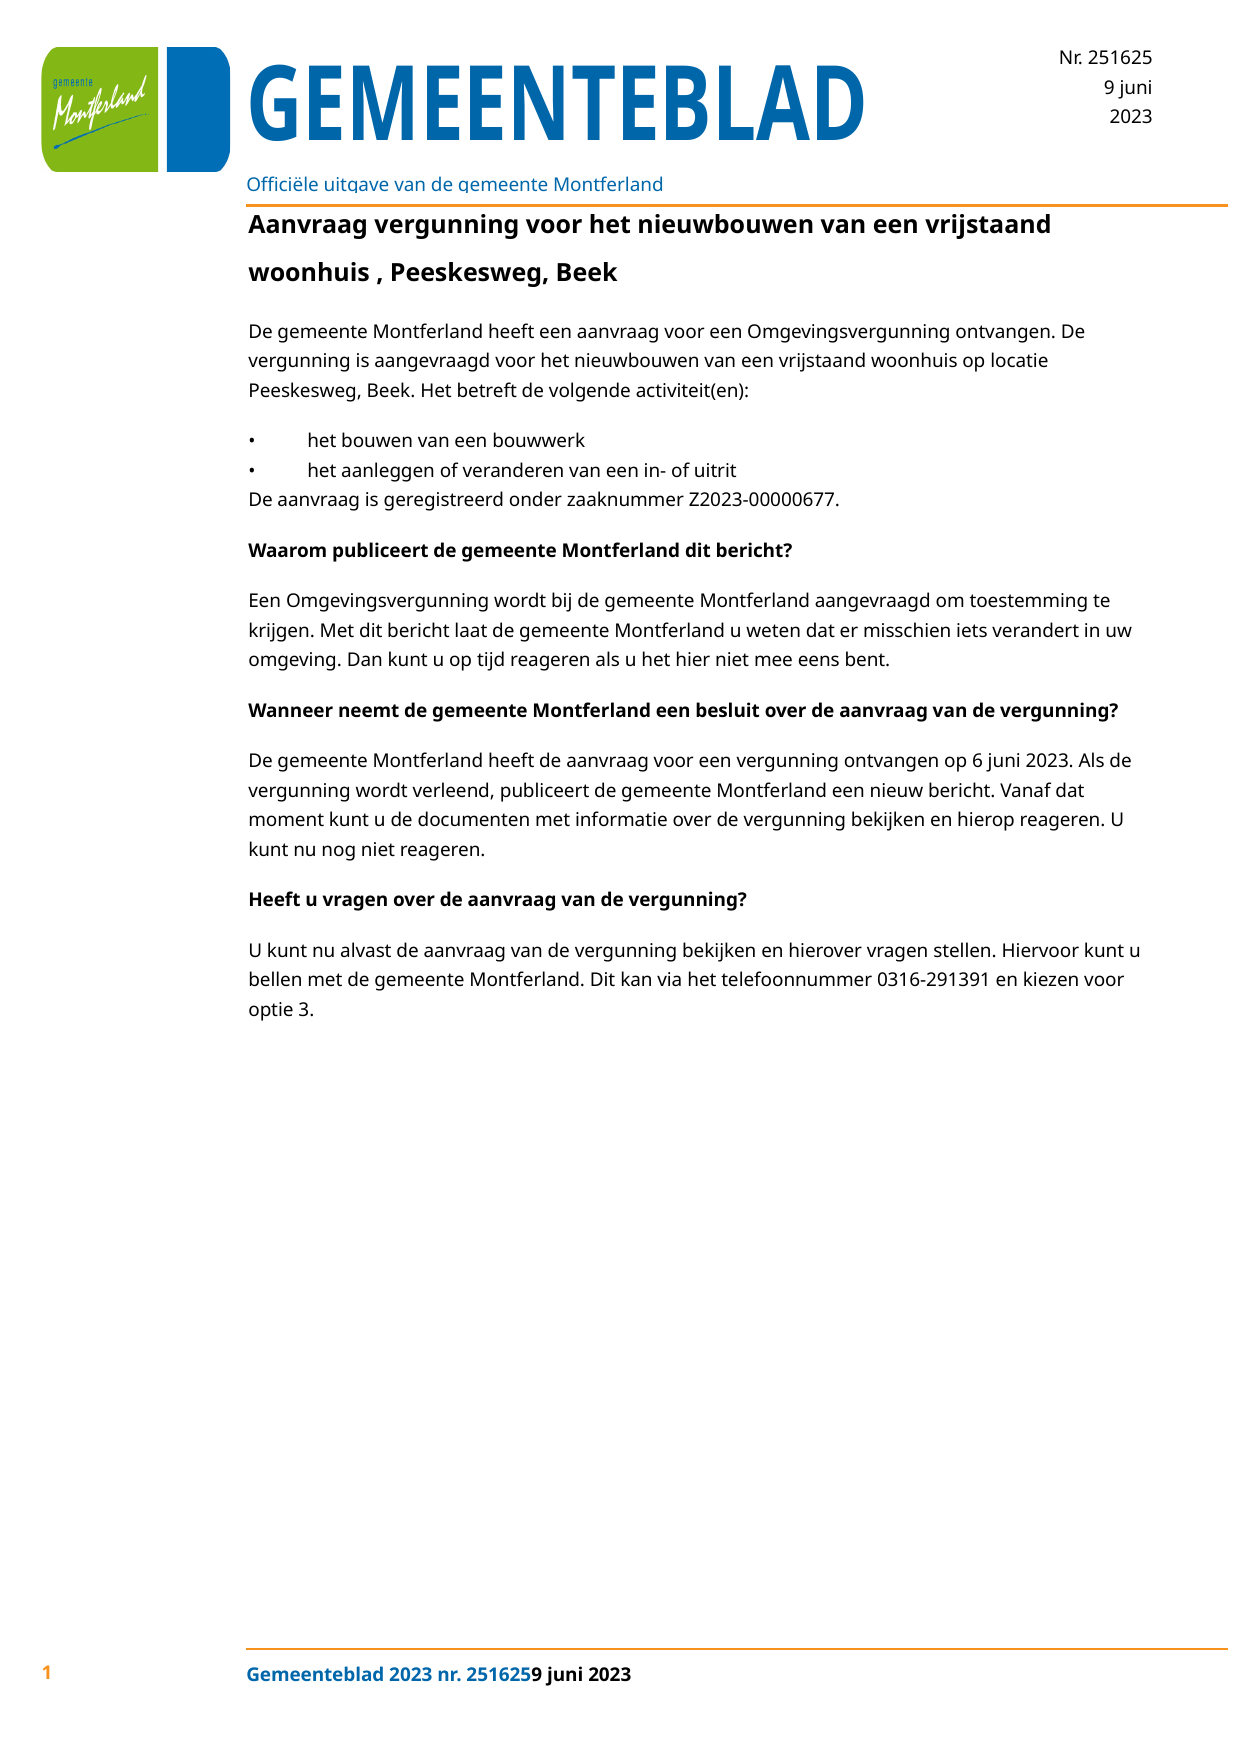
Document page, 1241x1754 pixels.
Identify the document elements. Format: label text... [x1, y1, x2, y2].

text De gemeente Montferland heeft de aanvraag voor een vergunning ontvangen op 6 juni 2023. Als de vergunning wordt verleend, publiceert de gemeente Montferland een nieuw bericht. Vanaf dat moment kunt u de documenten met informatie over de vergunning bekijken en hierop reageren. U kunt nu nog niet reageren. [248, 747, 1152, 862]
list het aanleggen of veranderen van een in- of uitrit [248, 457, 1152, 483]
picture [41, 47, 231, 172]
list het bouwen van een bouwwerk [248, 427, 1152, 453]
text Wanneer neemt de gemeente Montferland een besluit over de aanvraag van de vergunning? [248, 697, 1152, 723]
text U kunt nu alvast de aanvraag van de vergunning bekijken en hierover vragen stellen. Hiervoor kunt u bellen met de gemeente Montferland. Dit kan via het telefoonnummer 0316-291391 en kiezen voor optie 3. [248, 937, 1152, 1022]
text Heeft u vragen over de aanvraag van de vergunning? [248, 887, 1152, 912]
text De gemeente Montferland heeft een aanvraag voor een Omgevingsvergunning ontvangen. De vergunning is aangevraagd voor het nieuwbouwen van een vrijstaand woonhuis op locatie Peeskesweg, Beek. Het betreft de volgende activiteit(en): [248, 318, 1152, 403]
text Een Omgevingsvergunning wordt bij de gemeente Montferland aangevraagd om toestemming te krijgen. Met dit bericht laat de gemeente Montferland u weten dat er misschien iets verandert in uw omgeving. Dan kunt u op tijd reageren als u het hier niet mee eens bent. [248, 587, 1152, 672]
text Waarom publiceert de gemeente Montferland dit bericht? [248, 537, 1152, 563]
text De aanvraag is geregistreerd onder zaaknummer Z2023-00000677. [248, 487, 1152, 512]
text Aanvraag vergunning voor het nieuwbouwen van een vrijstaand woonhuis , Peeskesweg, Beek [248, 207, 1152, 288]
